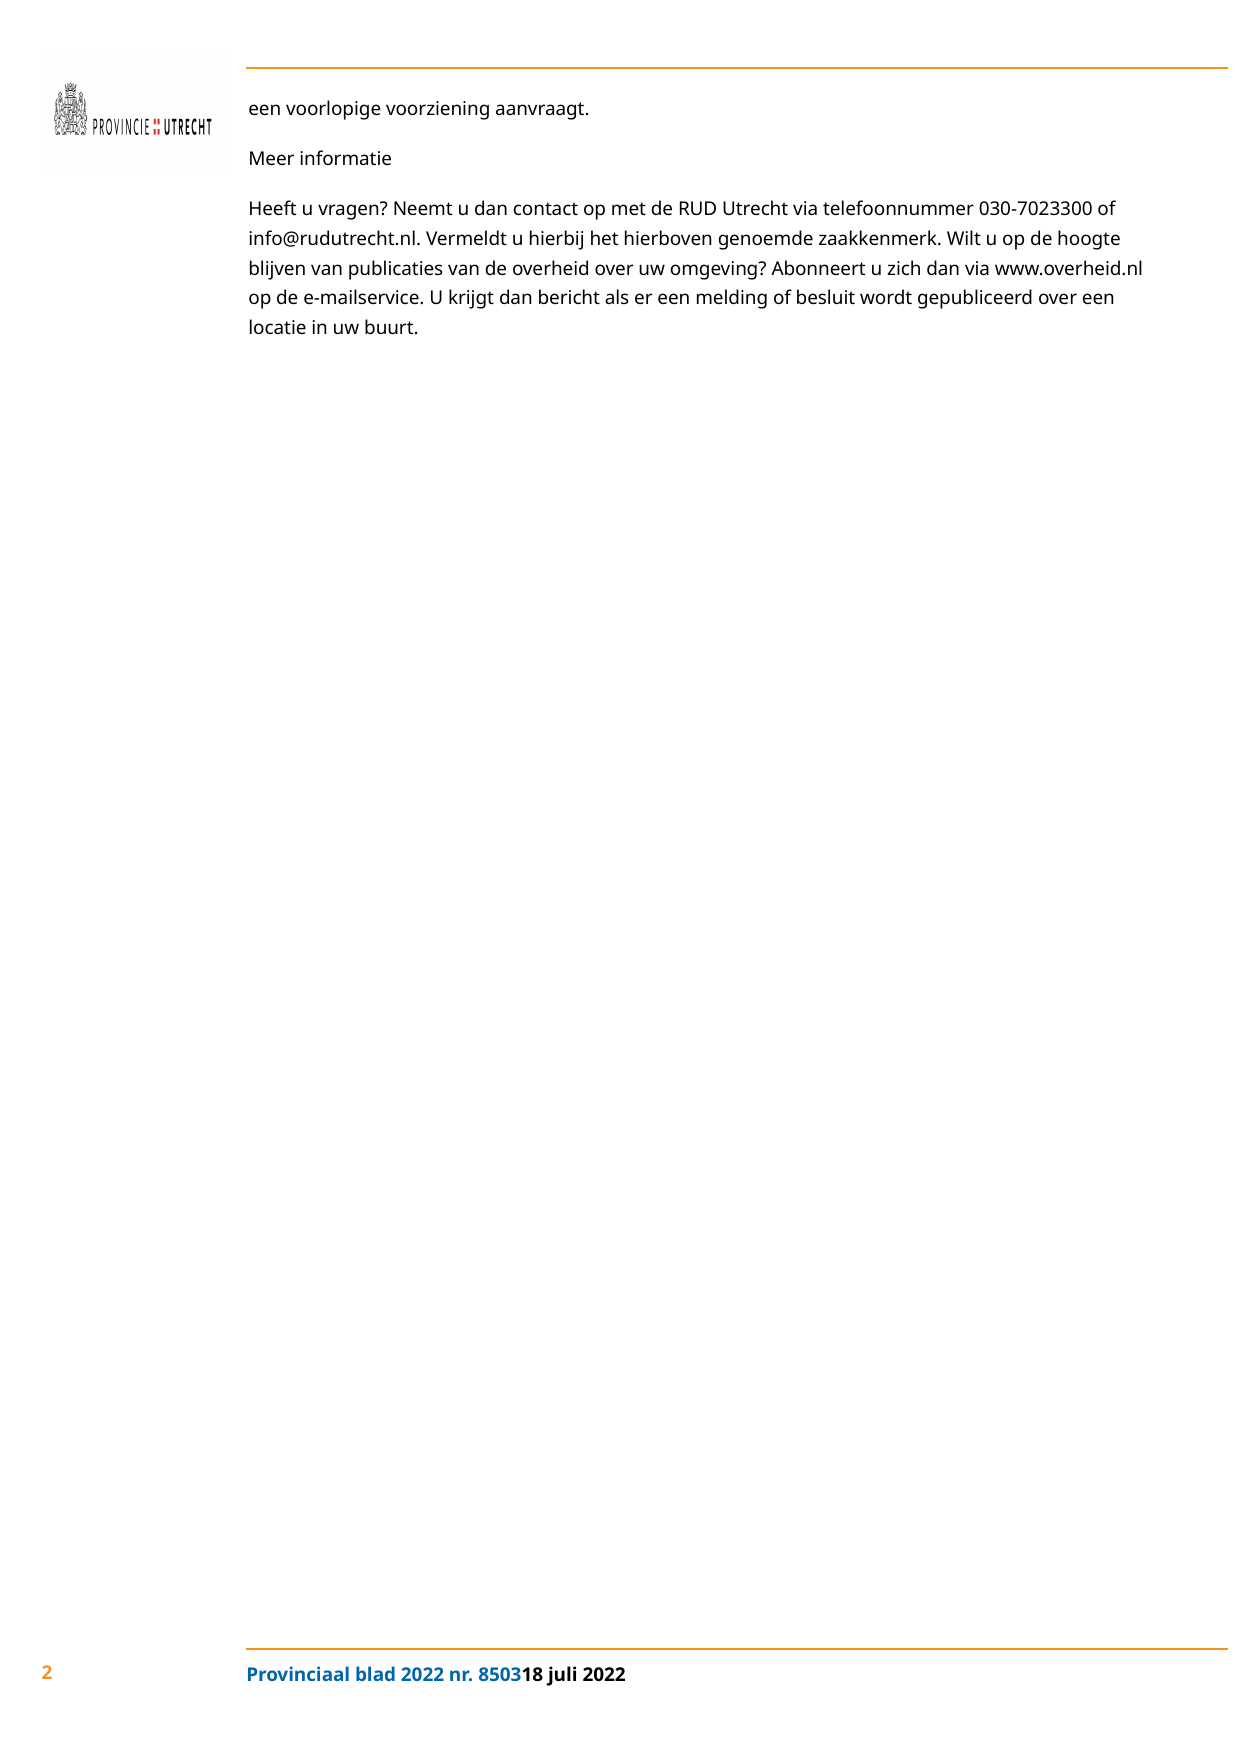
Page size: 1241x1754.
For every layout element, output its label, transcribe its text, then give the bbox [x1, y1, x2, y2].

text Meer informatie [248, 145, 1152, 171]
text een voorlopige voorziening aanvraagt. [248, 95, 1152, 121]
picture [41, 47, 231, 172]
text Heeft u vragen? Neemt u dan contact op met de RUD Utrecht via telefoonnummer 030-7023300 of info@rudutrecht.nl. Vermeldt u hierbij het hierboven genoemde zaakkenmerk. Wilt u op de hoogte blijven van publicaties van de overheid over uw omgeving? Abonneert u zich dan via www.overheid.nl op de e-mailservice. U krijgt dan bericht als er een melding of besluit wordt gepubliceerd over een locatie in uw buurt. [248, 196, 1152, 340]
